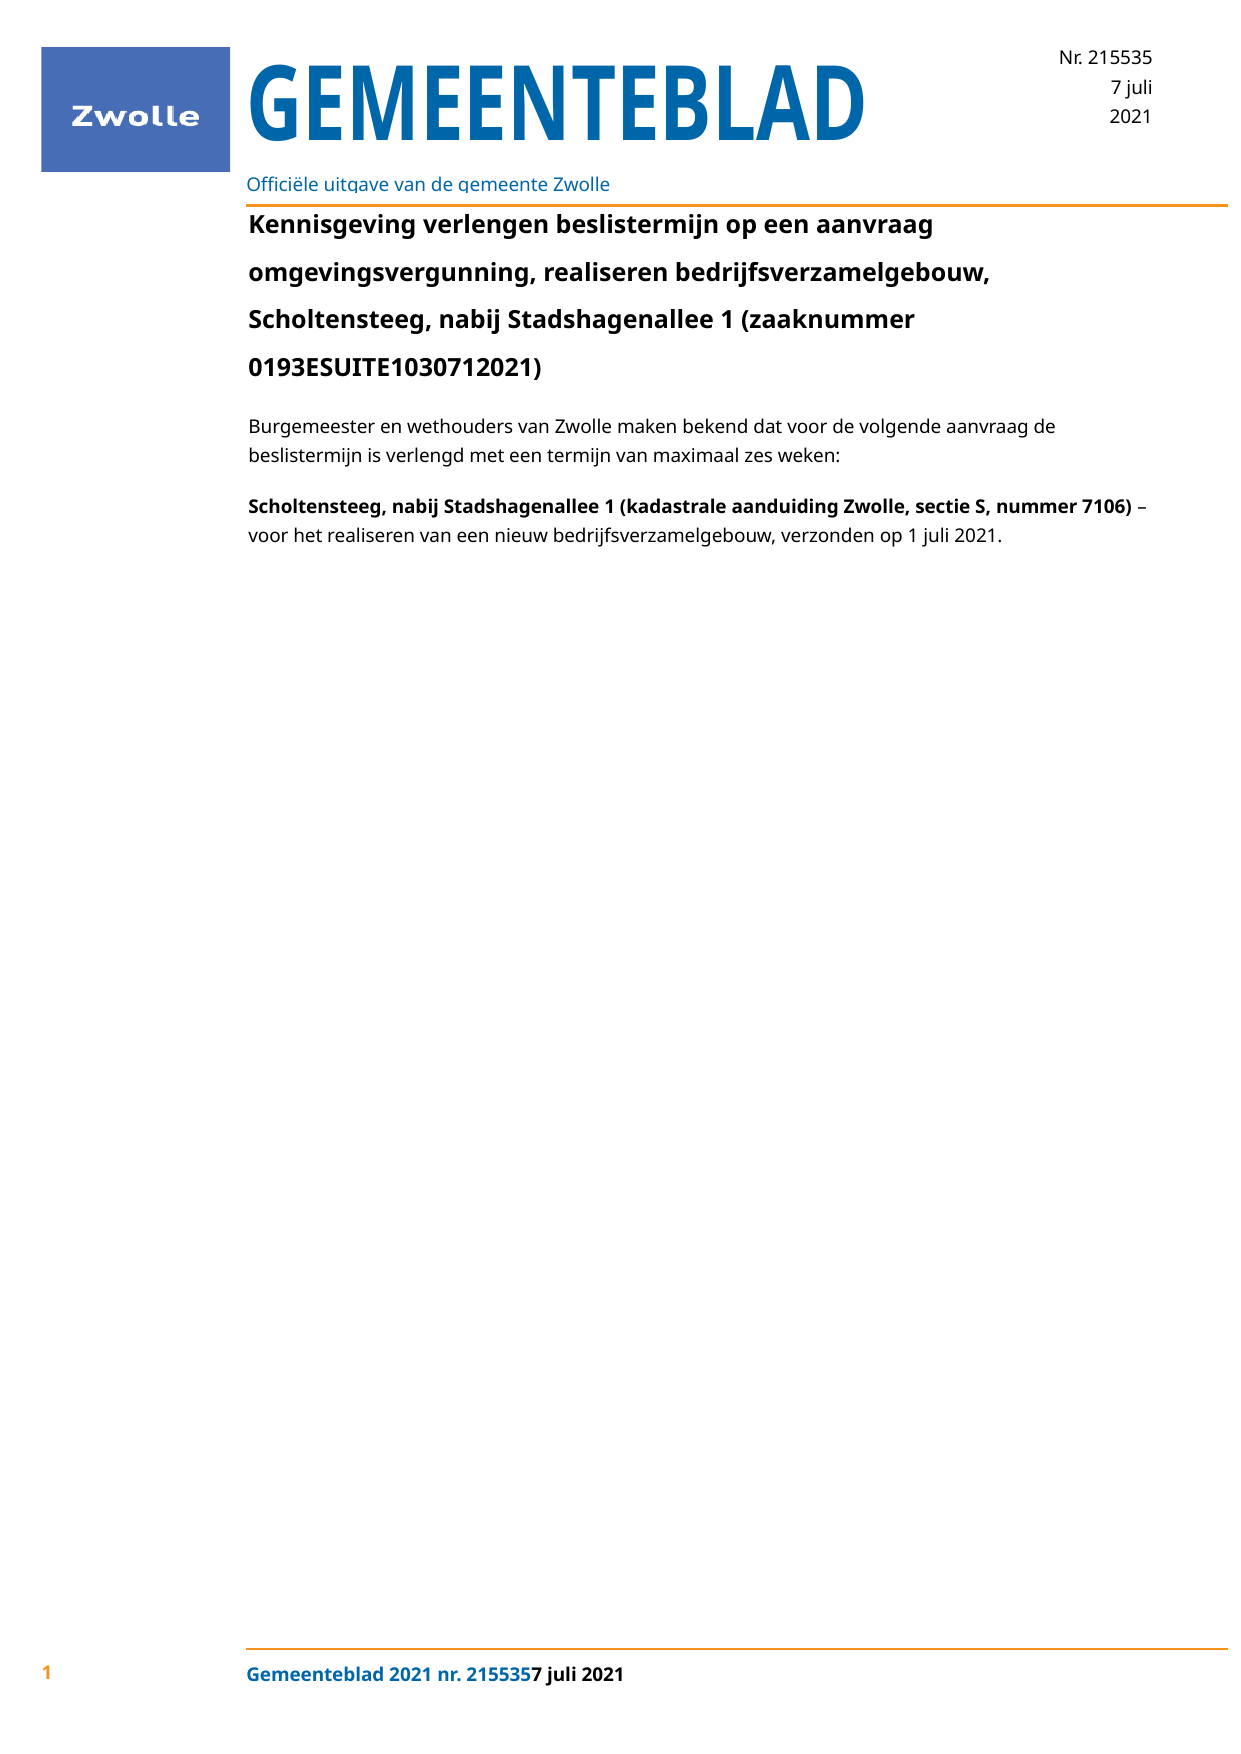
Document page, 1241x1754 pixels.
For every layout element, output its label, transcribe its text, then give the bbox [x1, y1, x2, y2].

text Kennisgeving verlengen beslistermijn op een aanvraag omgevingsvergunning, realiseren bedrijfsverzamelgebouw, Scholtensteeg, nabij Stadshagenallee 1 (zaaknummer 0193ESUITE1030712021) [248, 207, 1152, 384]
picture [41, 47, 231, 172]
text Scholtensteeg, nabij Stadshagenallee 1 (kadastrale aanduiding Zwolle, sectie S, nummer 7106) – voor het realiseren van een nieuw bedrijfsverzamelgebouw, verzonden op 1 juli 2021. [248, 493, 1152, 548]
text Burgemeester en wethouders van Zwolle maken bekend dat voor de volgende aanvraag de beslistermijn is verlengd met een termijn van maximaal zes weken: [248, 413, 1152, 468]
